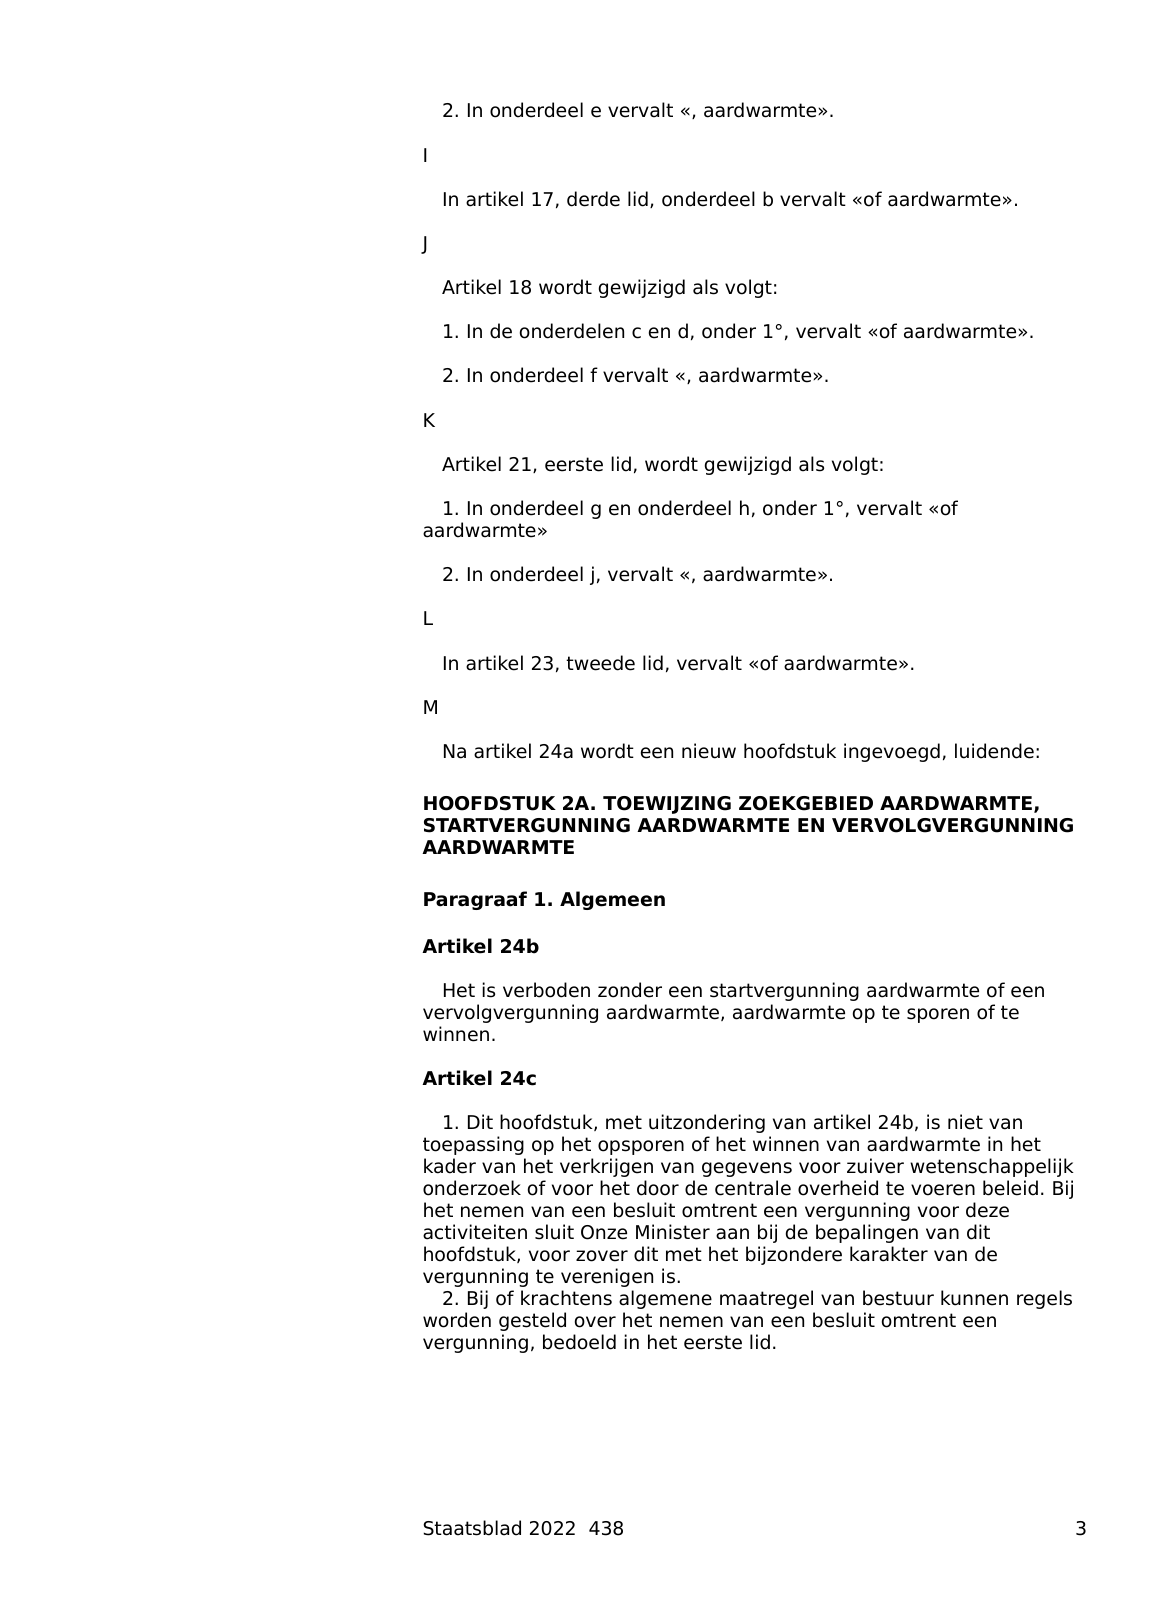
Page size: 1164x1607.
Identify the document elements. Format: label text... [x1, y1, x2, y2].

text J [422, 233, 1087, 255]
subtitle Artikel 24c [422, 1068, 1087, 1090]
text 1. In onderdeel g en onderdeel h, onder 1°, vervalt «of aardwarmte» [422, 498, 1087, 542]
text 1. Dit hoofdstuk, met uitzondering van artikel 24b, is niet van toepassing op het opsporen of het winnen van aardwarmte in het kader van het verkrijgen van gegevens voor zuiver wetenschappelijk onderzoek of voor het door de centrale overheid te voeren beleid. Bij het nemen van een besluit omtrent een vergunning voor deze activiteiten sluit Onze Minister aan bij de bepalingen van dit hoofdstuk, voor zover dit met het bijzondere karakter van de vergunning te verenigen is. [422, 1112, 1087, 1288]
text Het is verboden zonder een startvergunning aardwarmte of een vervolgvergunning aardwarmte, aardwarmte op te sporen of te winnen. [422, 980, 1087, 1046]
subtitle HOOFDSTUK 2A. TOEWIJZING ZOEKGEBIED AARDWARMTE, STARTVERGUNNING AARDWARMTE EN VERVOLGVERGUNNING AARDWARMTE [422, 793, 1087, 859]
text I [422, 144, 1087, 167]
text 1. In de onderdelen c en d, onder 1°, vervalt «of aardwarmte». [422, 321, 1087, 343]
text 2. Bij of krachtens algemene maatregel van bestuur kunnen regels worden gesteld over het nemen van een besluit omtrent een vergunning, bedoeld in het eerste lid. [422, 1288, 1087, 1354]
text K [422, 409, 1087, 432]
text L [422, 608, 1087, 630]
text Na artikel 24a wordt een nieuw hoofdstuk ingevoegd, luidende: [422, 741, 1087, 763]
text In artikel 17, derde lid, onderdeel b vervalt «of aardwarmte». [422, 189, 1087, 211]
text 2. In onderdeel e vervalt «, aardwarmte». [422, 100, 1087, 122]
text Artikel 18 wordt gewijzigd als volgt: [422, 277, 1087, 299]
subtitle Artikel 24b [422, 936, 1087, 958]
text In artikel 23, tweede lid, vervalt «of aardwarmte». [422, 652, 1087, 674]
subtitle Paragraaf 1. Algemeen [422, 889, 1087, 911]
text 2. In onderdeel j, vervalt «, aardwarmte». [422, 564, 1087, 586]
text Artikel 21, eerste lid, wordt gewijzigd als volgt: [422, 454, 1087, 476]
text M [422, 697, 1087, 718]
text 2. In onderdeel f vervalt «, aardwarmte». [422, 365, 1087, 387]
